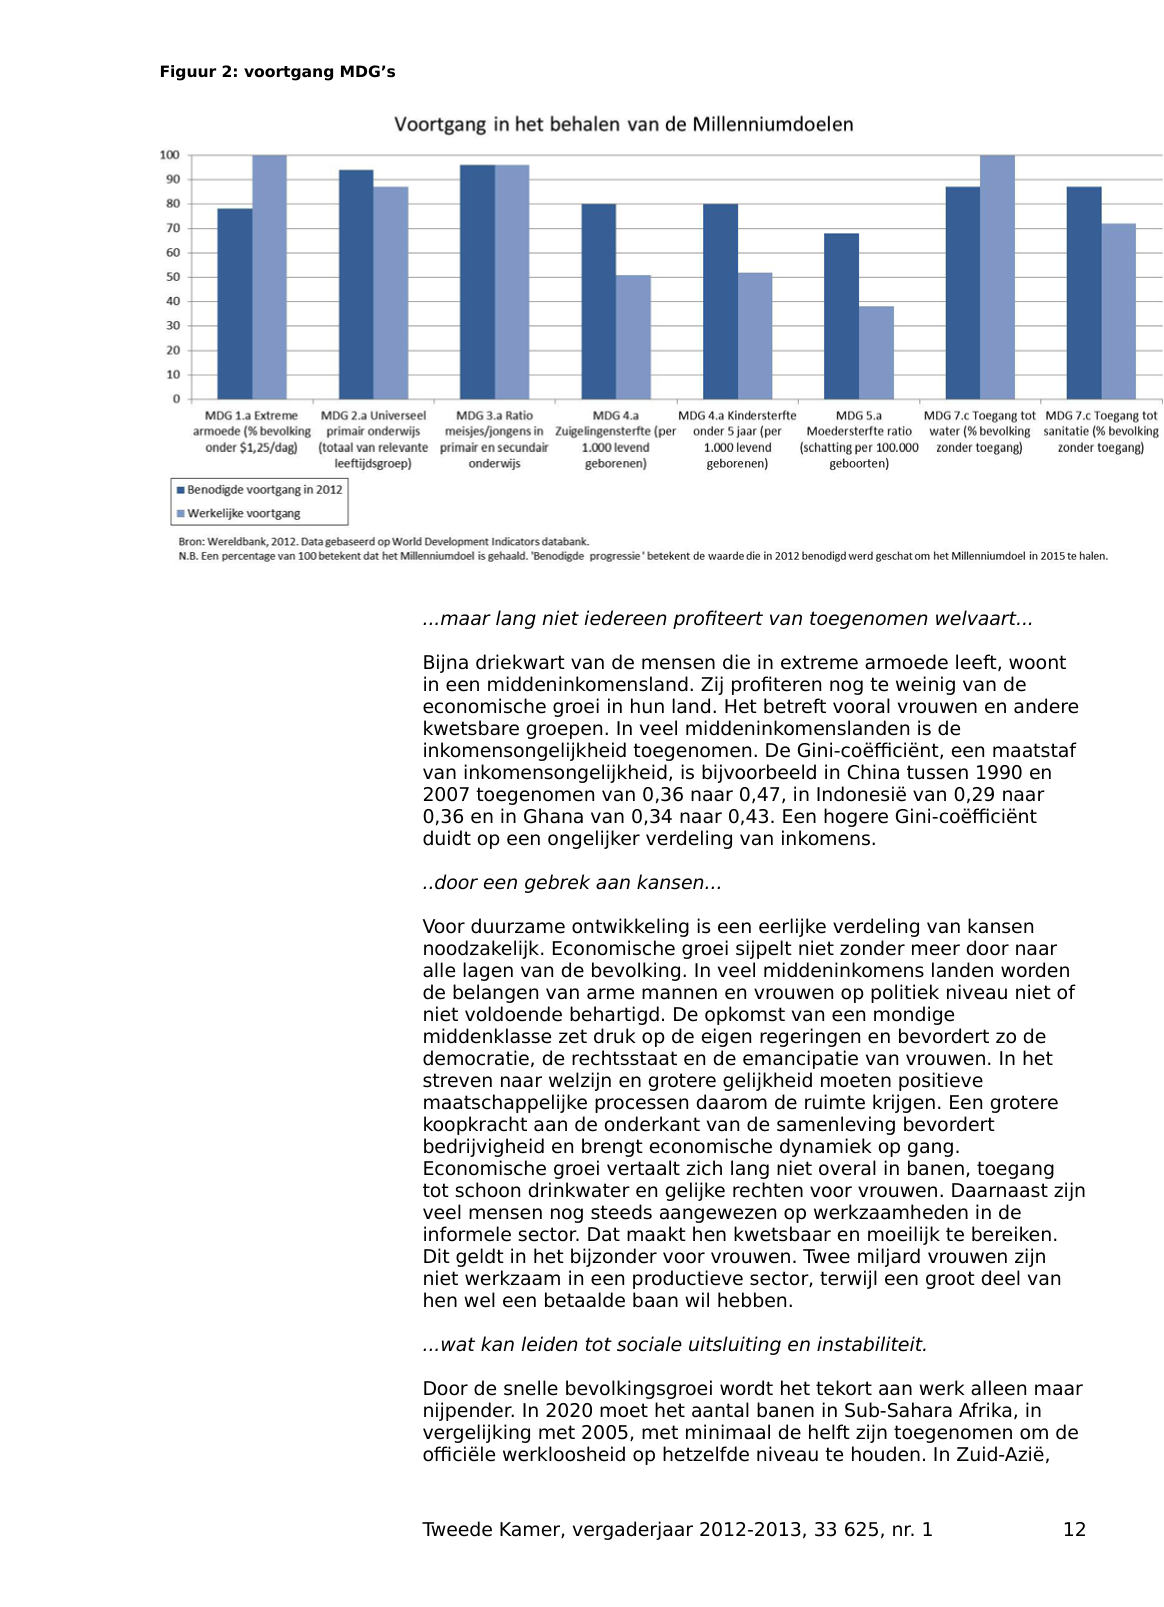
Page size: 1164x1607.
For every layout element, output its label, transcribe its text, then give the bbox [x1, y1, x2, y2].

text Figuur 2: voortgang MDG’s [159, 63, 1163, 81]
picture [159, 114, 1164, 564]
subtitle ...maar lang niet iedereen profiteert van toegenomen welvaart... [422, 608, 1087, 630]
text Bijna driekwart van de mensen die in extreme armoede leeft, woont in een middeninkomensland. Zij profiteren nog te weinig van de economische groei in hun land. Het betreft vooral vrouwen en andere kwetsbare groepen. In veel middeninkomenslanden is de inkomensongelijkheid toegenomen. De Gini-coëfficiënt, een maatstaf van inkomensongelijkheid, is bijvoorbeeld in China tussen 1990 en 2007 toegenomen van 0,36 naar 0,47, in Indonesië van 0,29 naar 0,36 en in Ghana van 0,34 naar 0,43. Een hogere Gini-coëfficiënt duidt op een ongelijker verdeling van inkomens. [422, 652, 1087, 850]
text Door de snelle bevolkingsgroei wordt het tekort aan werk alleen maar nijpender. In 2020 moet het aantal banen in Sub-Sahara Afrika, in vergelijking met 2005, met minimaal de helft zijn toegenomen om de officiële werkloosheid op hetzelfde niveau te houden. In Zuid-Azië, [422, 1378, 1087, 1466]
subtitle ...wat kan leiden tot sociale uitsluiting en instabiliteit. [422, 1334, 1087, 1356]
text Voor duurzame ontwikkeling is een eerlijke verdeling van kansen noodzakelijk. Economische groei sijpelt niet zonder meer door naar alle lagen van de bevolking. In veel middeninkomens landen worden de belangen van arme mannen en vrouwen op politiek niveau niet of niet voldoende behartigd. De opkomst van een mondige middenklasse zet druk op de eigen regeringen en bevordert zo de democratie, de rechtsstaat en de emancipatie van vrouwen. In het streven naar welzijn en grotere gelijkheid moeten positieve maatschappelijke processen daarom de ruimte krijgen. Een grotere koopkracht aan de onderkant van de samenleving bevordert bedrijvigheid en brengt economische dynamiek op gang. Economische groei vertaalt zich lang niet overal in banen, toegang tot schoon drinkwater en gelijke rechten voor vrouwen. Daarnaast zijn veel mensen nog steeds aangewezen op werkzaamheden in de informele sector. Dat maakt hen kwetsbaar en moeilijk te bereiken. Dit geldt in het bijzonder voor vrouwen. Twee miljard vrouwen zijn niet werkzaam in een productieve sector, terwijl een groot deel van hen wel een betaalde baan wil hebben. [422, 916, 1087, 1312]
subtitle ..door een gebrek aan kansen... [422, 872, 1087, 894]
